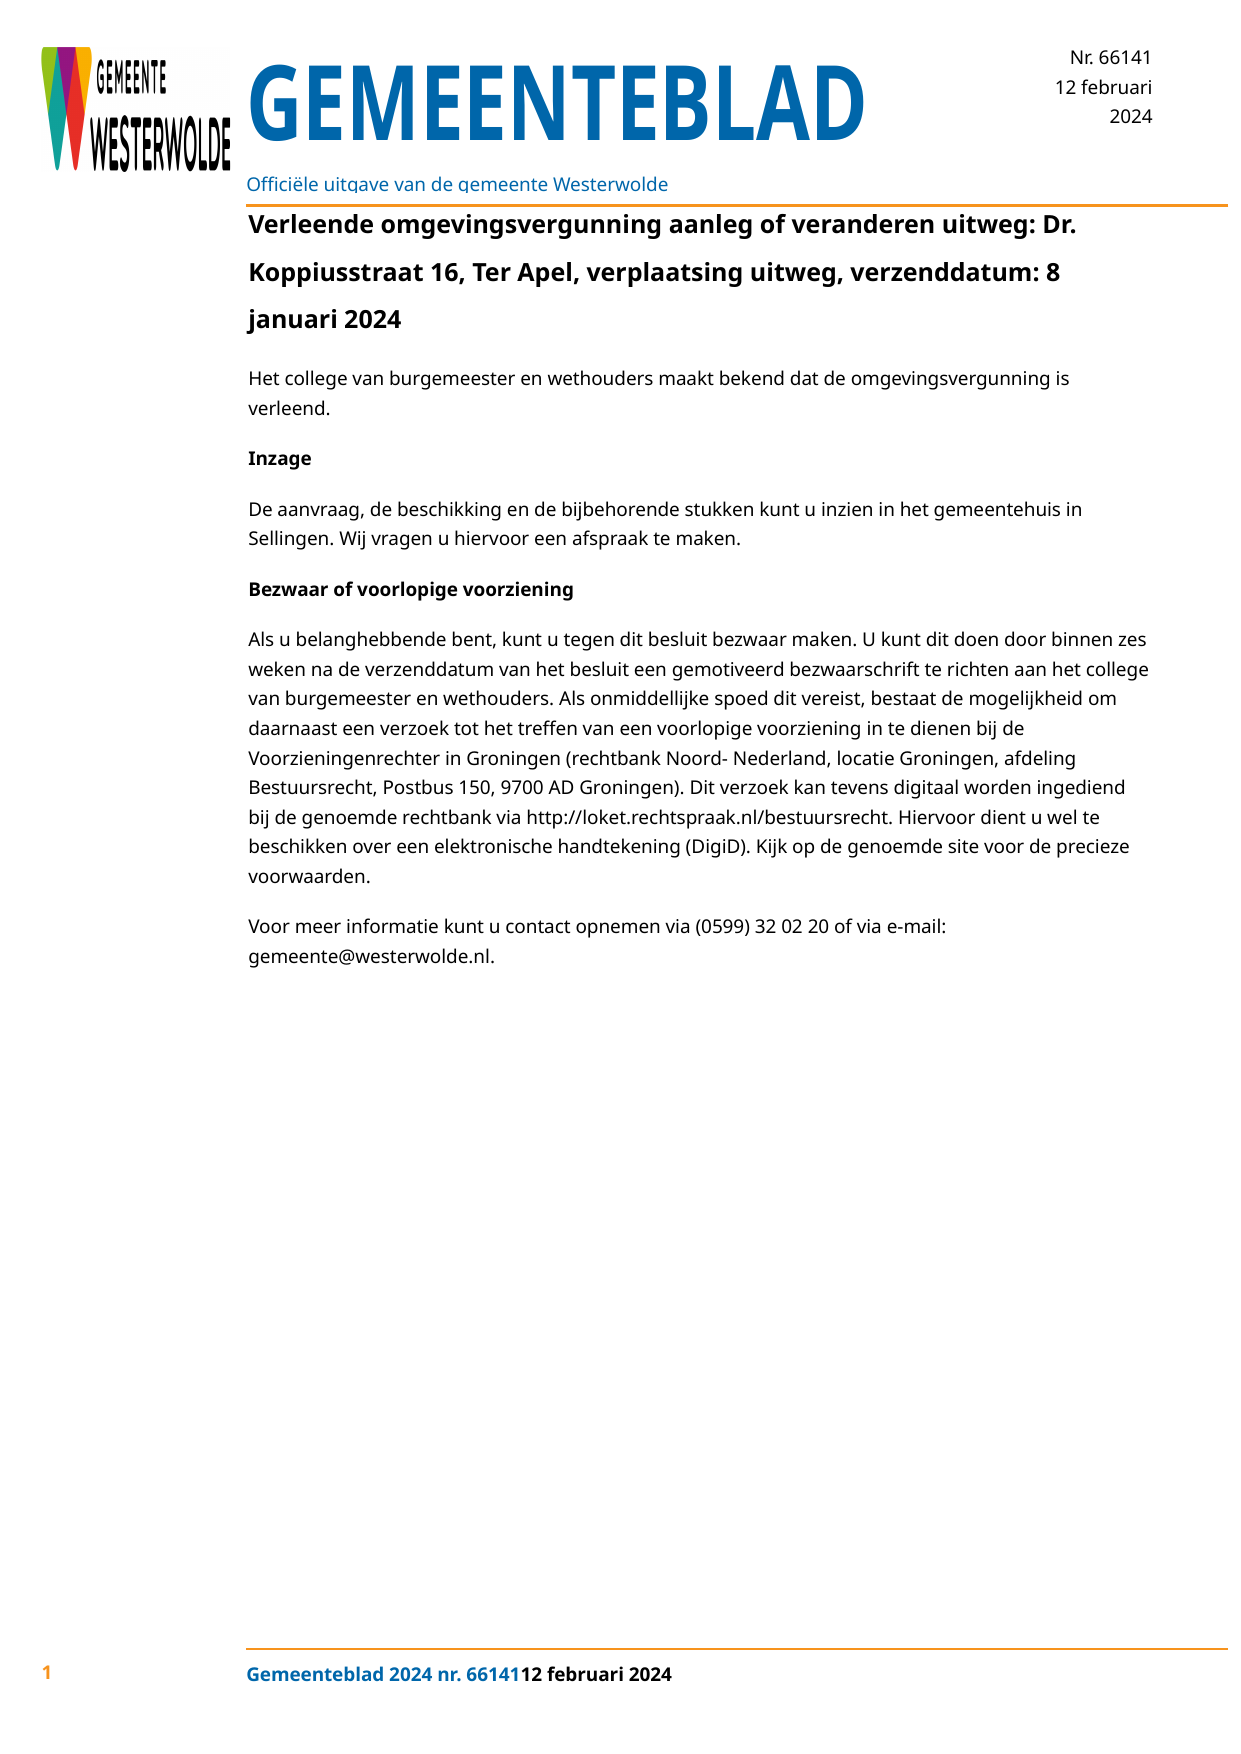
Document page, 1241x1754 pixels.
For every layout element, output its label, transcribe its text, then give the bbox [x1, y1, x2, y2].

text De aanvraag, de beschikking en de bijbehorende stukken kunt u inzien in het gemeentehuis in Sellingen. Wij vragen u hiervoor een afspraak te maken. [248, 496, 1152, 551]
text Voor meer informatie kunt u contact opnemen via (0599) 32 02 20 of via e-mail: gemeente@westerwolde.nl. [248, 913, 1152, 969]
text Het college van burgemeester en wethouders maakt bekend dat de omgevingsvergunning is verleend. [248, 366, 1152, 421]
picture [41, 47, 231, 172]
text Verleende omgevingsvergunning aanleg of veranderen uitweg: Dr. Koppiusstraat 16, Ter Apel, verplaatsing uitweg, verzenddatum: 8 januari 2024 [248, 207, 1152, 336]
text Inzage [248, 446, 1152, 471]
text Bezwaar of voorlopige voorziening [248, 576, 1152, 602]
text Als u belanghebbende bent, kunt u tegen dit besluit bezwaar maken. U kunt dit doen door binnen zes weken na de verzenddatum van het besluit een gemotiveerd bezwaarschrift te richten aan het college van burgemeester en wethouders. Als onmiddellijke spoed dit vereist, bestaat de mogelijkheid om daarnaast een verzoek tot het treffen van een voorlopige voorziening in te dienen bij de Voorzieningenrechter in Groningen (rechtbank Noord- Nederland, locatie Groningen, afdeling Bestuursrecht, Postbus 150, 9700 AD Groningen). Dit verzoek kan tevens digitaal worden ingediend bij de genoemde rechtbank via http://loket.rechtspraak.nl/bestuursrecht. Hiervoor dient u wel te beschikken over een elektronische handtekening (DigiD). Kijk op de genoemde site voor de precieze voorwaarden. [248, 626, 1152, 889]
